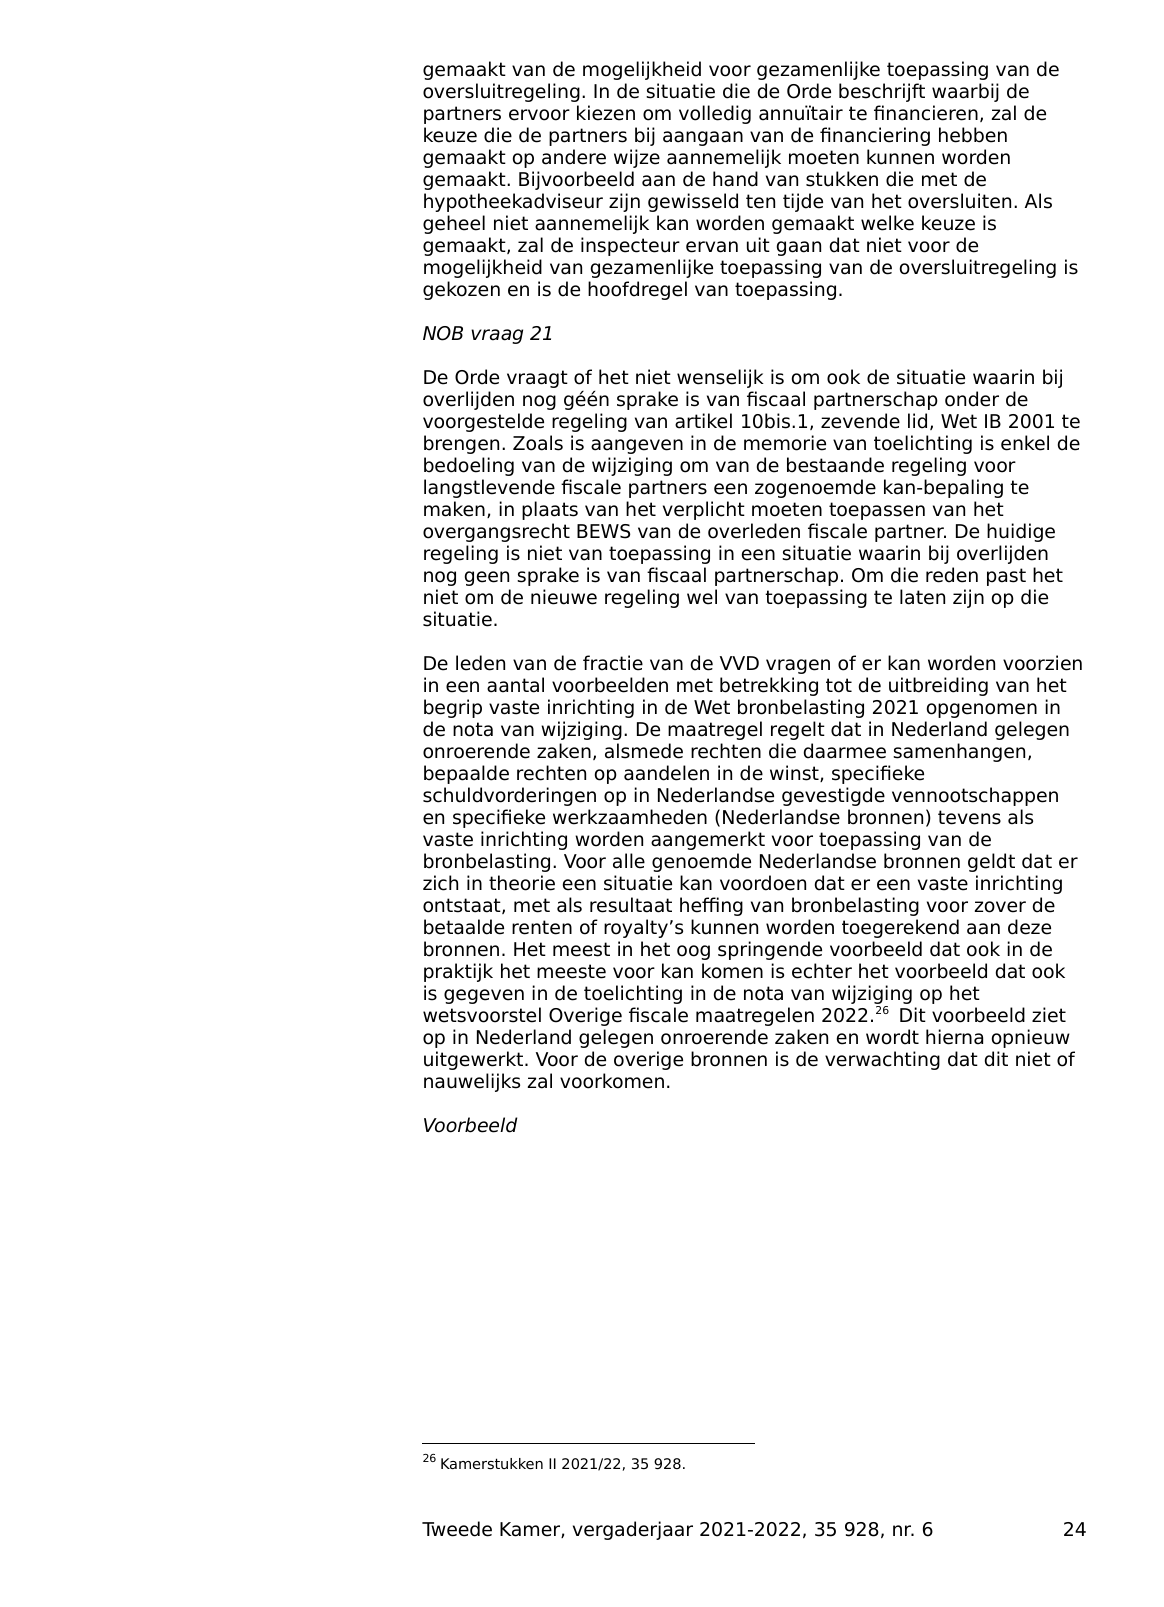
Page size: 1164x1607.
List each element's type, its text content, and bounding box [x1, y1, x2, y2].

text De Orde vraagt of het niet wenselijk is om ook de situatie waarin bij overlijden nog géén sprake is van fiscaal partnerschap onder de voorgestelde regeling van artikel 10bis.1, zevende lid, Wet IB 2001 te brengen. Zoals is aangeven in de memorie van toelichting is enkel de bedoeling van de wijziging om van de bestaande regeling voor langstlevende fiscale partners een zogenoemde kan-bepaling te maken, in plaats van het verplicht moeten toepassen van het overgangsrecht BEWS van de overleden fiscale partner. De huidige regeling is niet van toepassing in een situatie waarin bij overlijden nog geen sprake is van fiscaal partnerschap. Om die reden past het niet om de nieuwe regeling wel van toepassing te laten zijn op die situatie. [422, 367, 1087, 631]
text Kamerstukken II 2021/22, 35 928. [422, 1452, 1087, 1474]
text De leden van de fractie van de VVD vragen of er kan worden voorzien in een aantal voorbeelden met betrekking tot de uitbreiding van het begrip vaste inrichting in de Wet bronbelasting 2021 opgenomen in de nota van wijziging. De maatregel regelt dat in Nederland gelegen onroerende zaken, alsmede rechten die daarmee samenhangen, bepaalde rechten op aandelen in de winst, specifieke schuldvorderingen op in Nederlandse gevestigde vennootschappen en specifieke werkzaamheden (Nederlandse bronnen) tevens als vaste inrichting worden aangemerkt voor toepassing van de bronbelasting. Voor alle genoemde Nederlandse bronnen geldt dat er zich in theorie een situatie kan voordoen dat er een vaste inrichting ontstaat, met als resultaat heffing van bronbelasting voor zover de betaalde renten of royalty’s kunnen worden toegerekend aan deze bronnen. Het meest in het oog springende voorbeeld dat ook in de praktijk het meeste voor kan komen is echter het voorbeeld dat ook is gegeven in de toelichting in de nota van wijziging op het wetsvoorstel Overige fiscale maatregelen 2022. Dit voorbeeld ziet op in Nederland gelegen onroerende zaken en wordt hierna opnieuw uitgewerkt. Voor de overige bronnen is de verwachting dat dit niet of nauwelijks zal voorkomen. [422, 653, 1087, 1093]
subtitle Voorbeeld [422, 1115, 1087, 1137]
subtitle NOB vraag 21 [422, 323, 1087, 345]
text gemaakt van de mogelijkheid voor gezamenlijke toepassing van de oversluitregeling. In de situatie die de Orde beschrijft waarbij de partners ervoor kiezen om volledig annuïtair te financieren, zal de keuze die de partners bij aangaan van de financiering hebben gemaakt op andere wijze aannemelijk moeten kunnen worden gemaakt. Bijvoorbeeld aan de hand van stukken die met de hypotheekadviseur zijn gewisseld ten tijde van het oversluiten. Als geheel niet aannemelijk kan worden gemaakt welke keuze is gemaakt, zal de inspecteur ervan uit gaan dat niet voor de mogelijkheid van gezamenlijke toepassing van de oversluitregeling is gekozen en is de hoofdregel van toepassing. [422, 59, 1087, 301]
